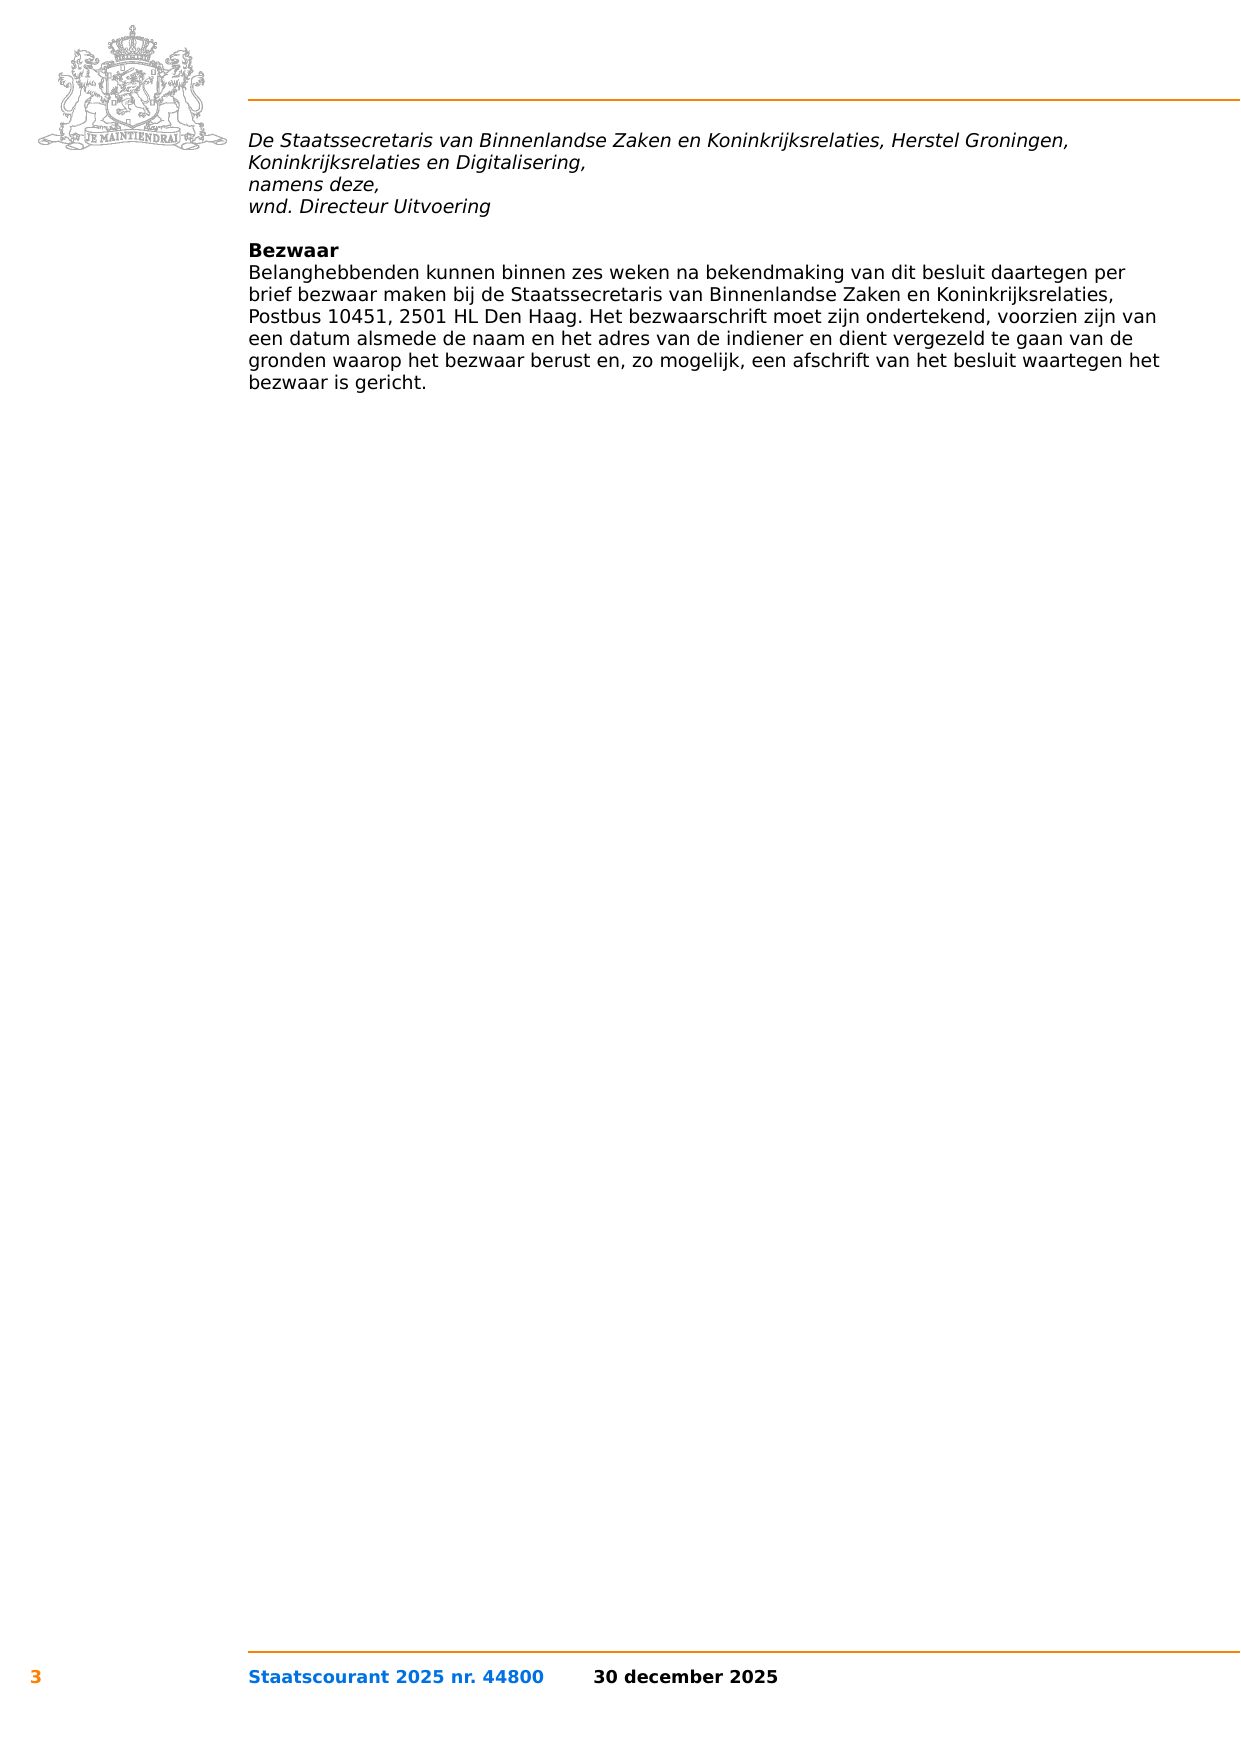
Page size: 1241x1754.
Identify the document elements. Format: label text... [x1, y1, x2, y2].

text Bezwaar [248, 240, 1163, 262]
picture [38, 25, 227, 150]
text De Staatssecretaris van Binnenlandse Zaken en Koninkrijksrelaties, Herstel Groningen, Koninkrijksrelaties en Digitalisering, namens deze, wnd. Directeur Uitvoering [248, 130, 1163, 218]
text Belanghebbenden kunnen binnen zes weken na bekendmaking van dit besluit daartegen per brief bezwaar maken bij de Staatssecretaris van Binnenlandse Zaken en Koninkrijksrelaties, Postbus 10451, 2501 HL Den Haag. Het bezwaarschrift moet zijn ondertekend, voorzien zijn van een datum alsmede de naam en het adres van de indiener en dient vergezeld te gaan van de gronden waarop het bezwaar berust en, zo mogelijk, een afschrift van het besluit waartegen het bezwaar is gericht. [248, 262, 1163, 393]
